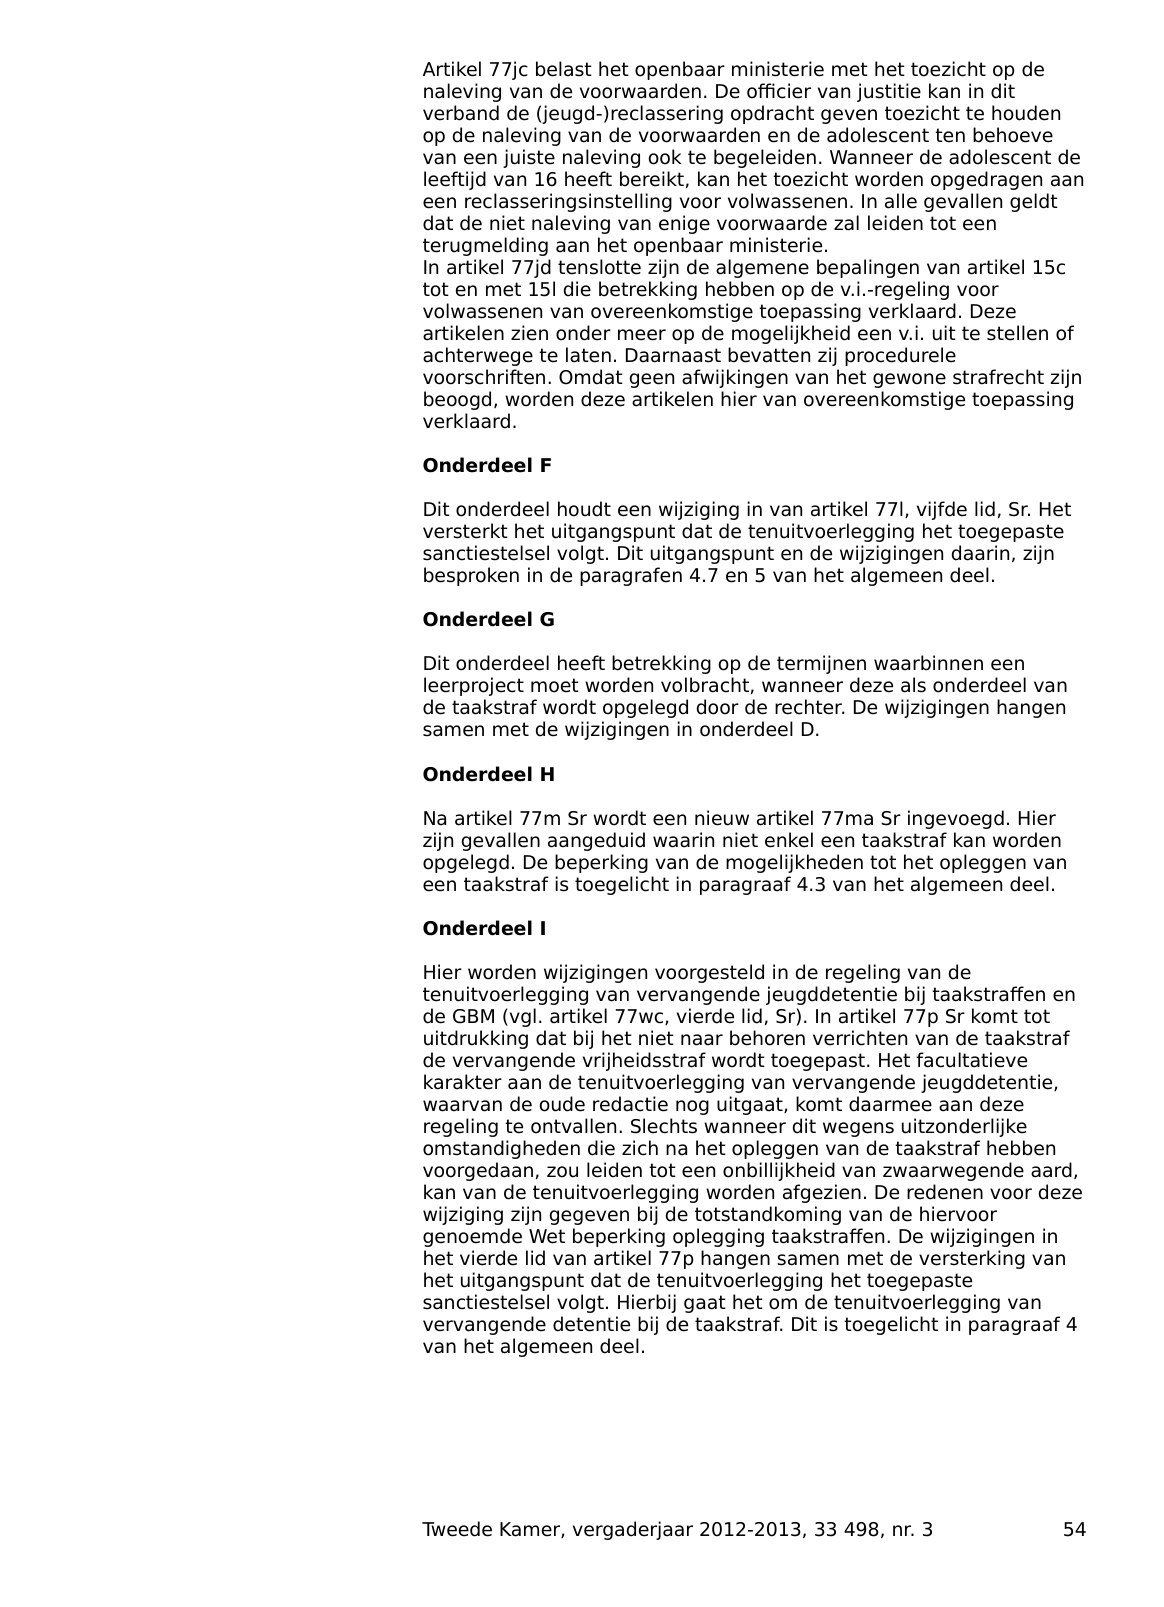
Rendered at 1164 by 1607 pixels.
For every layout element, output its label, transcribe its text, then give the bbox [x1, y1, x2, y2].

text Dit onderdeel houdt een wijziging in van artikel 77l, vijfde lid, Sr. Het versterkt het uitgangspunt dat de tenuitvoerlegging het toegepaste sanctiestelsel volgt. Dit uitgangspunt en de wijzigingen daarin, zijn besproken in de paragrafen 4.7 en 5 van het algemeen deel. [422, 499, 1087, 587]
text Hier worden wijzigingen voorgesteld in de regeling van de tenuitvoerlegging van vervangende jeugddetentie bij taakstraffen en de GBM (vgl. artikel 77wc, vierde lid, Sr). In artikel 77p Sr komt tot uitdrukking dat bij het niet naar behoren verrichten van de taakstraf de vervangende vrijheidsstraf wordt toegepast. Het facultatieve karakter aan de tenuitvoerlegging van vervangende jeugddetentie, waarvan de oude redactie nog uitgaat, komt daarmee aan deze regeling te ontvallen. Slechts wanneer dit wegens uitzonderlijke omstandigheden die zich na het opleggen van de taakstraf hebben voorgedaan, zou leiden tot een onbillijkheid van zwaarwegende aard, kan van de tenuitvoerlegging worden afgezien. De redenen voor deze wijziging zijn gegeven bij de totstandkoming van de hiervoor genoemde Wet beperking oplegging taakstraffen. De wijzigingen in het vierde lid van artikel 77p hangen samen met de versterking van het uitgangspunt dat de tenuitvoerlegging het toegepaste sanctiestelsel volgt. Hierbij gaat het om de tenuitvoerlegging van vervangende detentie bij de taakstraf. Dit is toegelicht in paragraaf 4 van het algemeen deel. [422, 962, 1087, 1357]
text Artikel 77jc belast het openbaar ministerie met het toezicht op de naleving van de voorwaarden. De officier van justitie kan in dit verband de (jeugd-)reclassering opdracht geven toezicht te houden op de naleving van de voorwaarden en de adolescent ten behoeve van een juiste naleving ook te begeleiden. Wanneer de adolescent de leeftijd van 16 heeft bereikt, kan het toezicht worden opgedragen aan een reclasseringsinstelling voor volwassenen. In alle gevallen geldt dat de niet naleving van enige voorwaarde zal leiden tot een terugmelding aan het openbaar ministerie. [422, 59, 1087, 257]
subtitle Onderdeel G [422, 609, 1087, 631]
subtitle Onderdeel I [422, 918, 1087, 940]
text Na artikel 77m Sr wordt een nieuw artikel 77ma Sr ingevoegd. Hier zijn gevallen aangeduid waarin niet enkel een taakstraf kan worden opgelegd. De beperking van de mogelijkheden tot het opleggen van een taakstraf is toegelicht in paragraaf 4.3 van het algemeen deel. [422, 808, 1087, 896]
subtitle Onderdeel F [422, 455, 1087, 477]
text Dit onderdeel heeft betrekking op de termijnen waarbinnen een leerproject moet worden volbracht, wanneer deze als onderdeel van de taakstraf wordt opgelegd door de rechter. De wijzigingen hangen samen met de wijzigingen in onderdeel D. [422, 653, 1087, 741]
text In artikel 77jd tenslotte zijn de algemene bepalingen van artikel 15c tot en met 15l die betrekking hebben op de v.i.-regeling voor volwassenen van overeenkomstige toepassing verklaard. Deze artikelen zien onder meer op de mogelijkheid een v.i. uit te stellen of achterwege te laten. Daarnaast bevatten zij procedurele voorschriften. Omdat geen afwijkingen van het gewone strafrecht zijn beoogd, worden deze artikelen hier van overeenkomstige toepassing verklaard. [422, 257, 1087, 433]
subtitle Onderdeel H [422, 763, 1087, 785]
